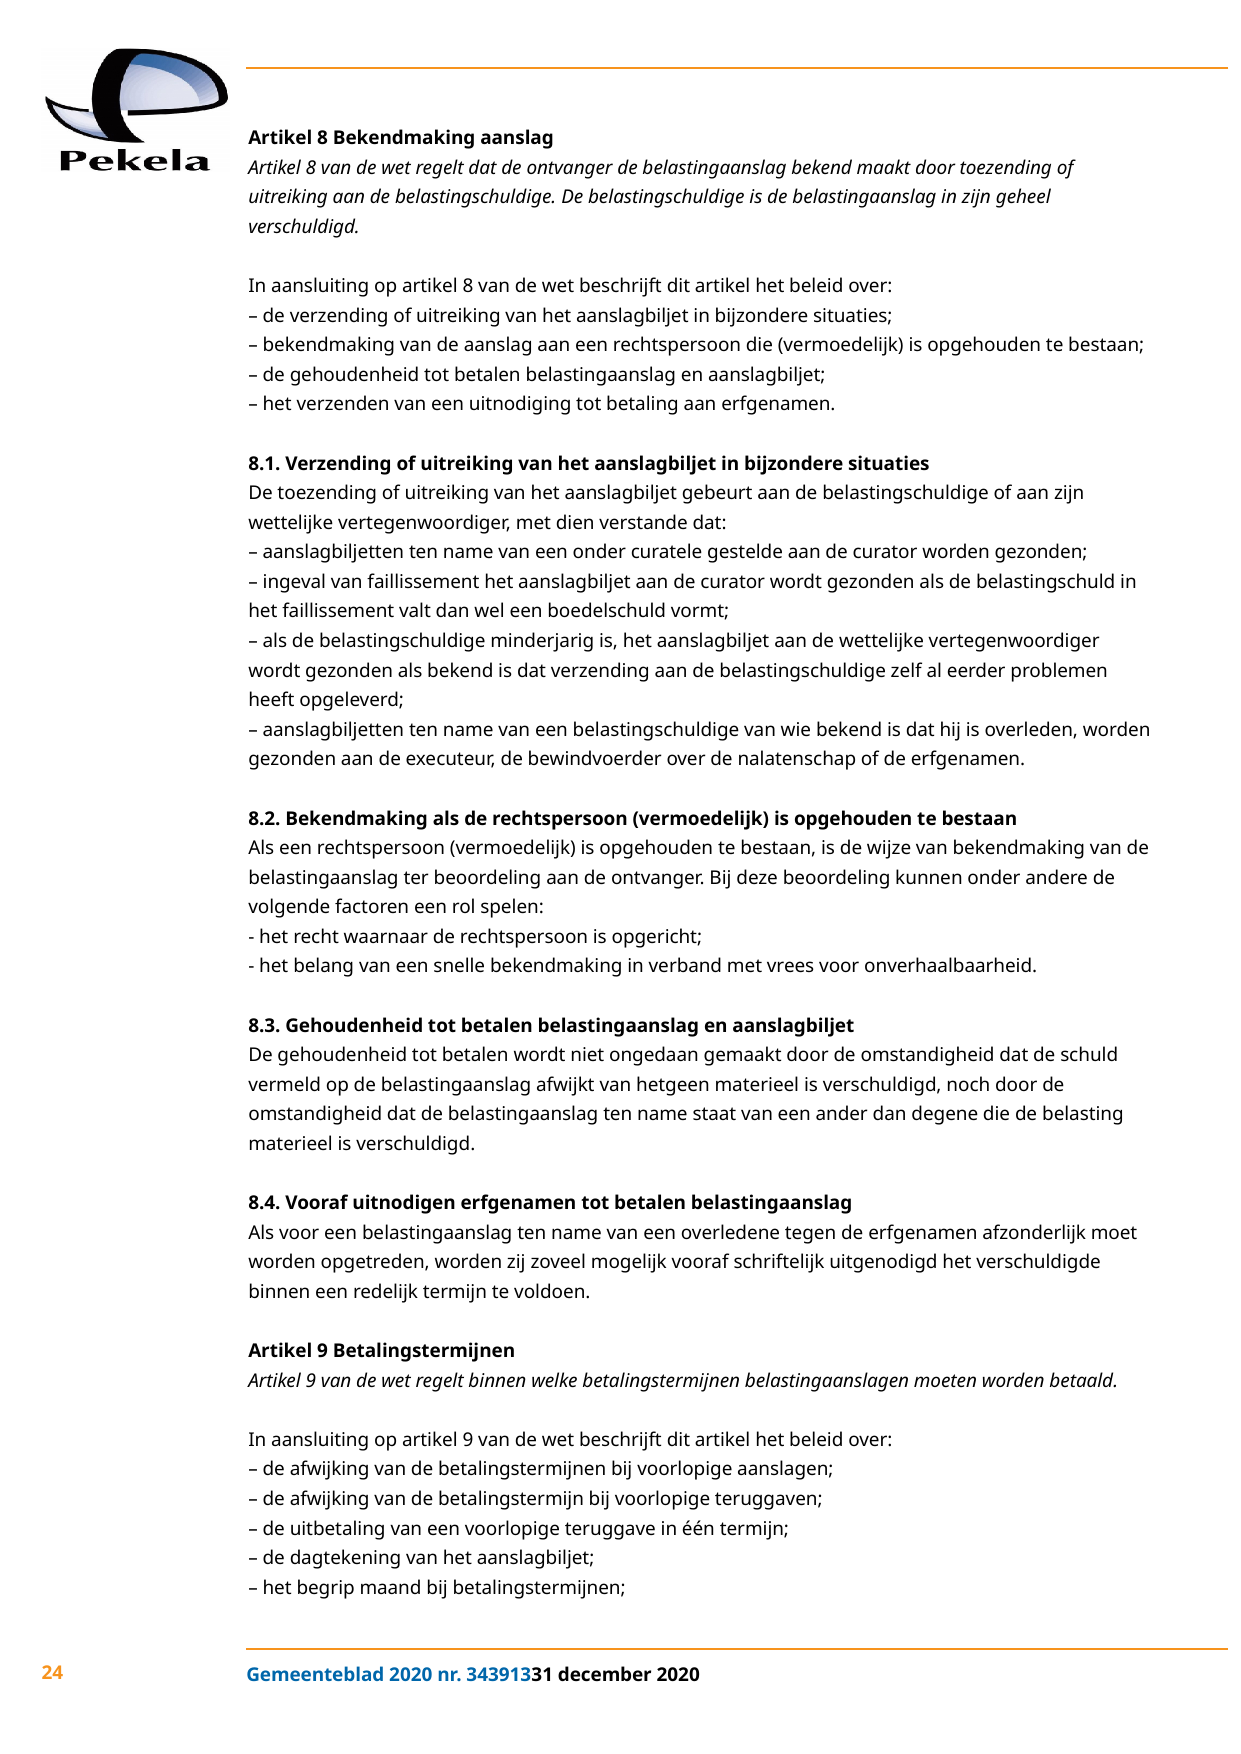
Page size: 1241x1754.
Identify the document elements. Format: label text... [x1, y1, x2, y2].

text 8.4. Vooraf uitnodigen erfgenamen tot betalen belastingaanslag [248, 1189, 1152, 1215]
text Als voor een belastingaanslag ten name van een overledene tegen de erfgenamen afzonderlijk moet worden opgetreden, worden zij zoveel mogelijk vooraf schriftelijk uitgenodigd het verschuldigde binnen een redelijk termijn te voldoen. [248, 1219, 1152, 1304]
text - het belang van een snelle bekendmaking in verband met vrees voor onverhaalbaarheid. [248, 953, 1152, 978]
text - het recht waarnaar de rechtspersoon is opgericht; [248, 923, 1152, 949]
text 8.3. Gehoudenheid tot betalen belastingaanslag en aanslagbiljet [248, 1012, 1152, 1038]
text Artikel 9 Betalingstermijnen [248, 1337, 1152, 1363]
text Artikel 8 Bekendmaking aanslag [248, 124, 1152, 150]
text – de uitbetaling van een voorlopige teruggave in één termijn; [248, 1515, 1152, 1541]
text De gehoudenheid tot betalen wordt niet ongedaan gemaakt door de omstandigheid dat de schuld vermeld op de belastingaanslag afwijkt van hetgeen materieel is verschuldigd, noch door de omstandigheid dat de belastingaanslag ten name staat van een ander dan degene die de belasting materieel is verschuldigd. [248, 1041, 1152, 1156]
text – de verzending of uitreiking van het aanslagbiljet in bijzondere situaties; [248, 302, 1152, 328]
text Artikel 8 van de wet regelt dat de ontvanger de belastingaanslag bekend maakt door toezending of uitreiking aan de belastingschuldige. De belastingschuldige is de belastingaanslag in zijn geheel verschuldigd. [248, 154, 1152, 239]
text In aansluiting op artikel 9 van de wet beschrijft dit artikel het beleid over: [248, 1426, 1152, 1452]
text – de dagtekening van het aanslagbiljet; [248, 1544, 1152, 1570]
text – aanslagbiljetten ten name van een belastingschuldige van wie bekend is dat hij is overleden, worden gezonden aan de executeur, de bewindvoerder over de nalatenschap of de erfgenamen. [248, 716, 1152, 771]
text – de afwijking van de betalingstermijn bij voorlopige teruggaven; [248, 1485, 1152, 1511]
text 8.1. Verzending of uitreiking van het aanslagbiljet in bijzondere situaties [248, 450, 1152, 476]
text – bekendmaking van de aanslag aan een rechtspersoon die (vermoedelijk) is opgehouden te bestaan; [248, 331, 1152, 357]
text – als de belastingschuldige minderjarig is, het aanslagbiljet aan de wettelijke vertegenwoordiger wordt gezonden als bekend is dat verzending aan de belastingschuldige zelf al eerder problemen heeft opgeleverd; [248, 627, 1152, 712]
picture [41, 47, 231, 172]
text – het begrip maand bij betalingstermijnen; [248, 1574, 1152, 1600]
text – de gehoudenheid tot betalen belastingaanslag en aanslagbiljet; [248, 361, 1152, 387]
text – de afwijking van de betalingstermijnen bij voorlopige aanslagen; [248, 1456, 1152, 1481]
text – ingeval van faillissement het aanslagbiljet aan de curator wordt gezonden als de belastingschuld in het faillissement valt dan wel een boedelschuld vormt; [248, 568, 1152, 623]
text – aanslagbiljetten ten name van een onder curatele gestelde aan de curator worden gezonden; [248, 538, 1152, 564]
text In aansluiting op artikel 8 van de wet beschrijft dit artikel het beleid over: [248, 272, 1152, 298]
text Artikel 9 van de wet regelt binnen welke betalingstermijnen belastingaanslagen moeten worden betaald. [248, 1367, 1152, 1393]
text De toezending of uitreiking van het aanslagbiljet gebeurt aan de belastingschuldige of aan zijn wettelijke vertegenwoordiger, met dien verstande dat: [248, 479, 1152, 535]
text Als een rechtspersoon (vermoedelijk) is opgehouden te bestaan, is de wijze van bekendmaking van de belastingaanslag ter beoordeling aan de ontvanger. Bij deze beoordeling kunnen onder andere de volgende factoren een rol spelen: [248, 834, 1152, 919]
text – het verzenden van een uitnodiging tot betaling aan erfgenamen. [248, 391, 1152, 416]
text 8.2. Bekendmaking als de rechtspersoon (vermoedelijk) is opgehouden te bestaan [248, 805, 1152, 831]
